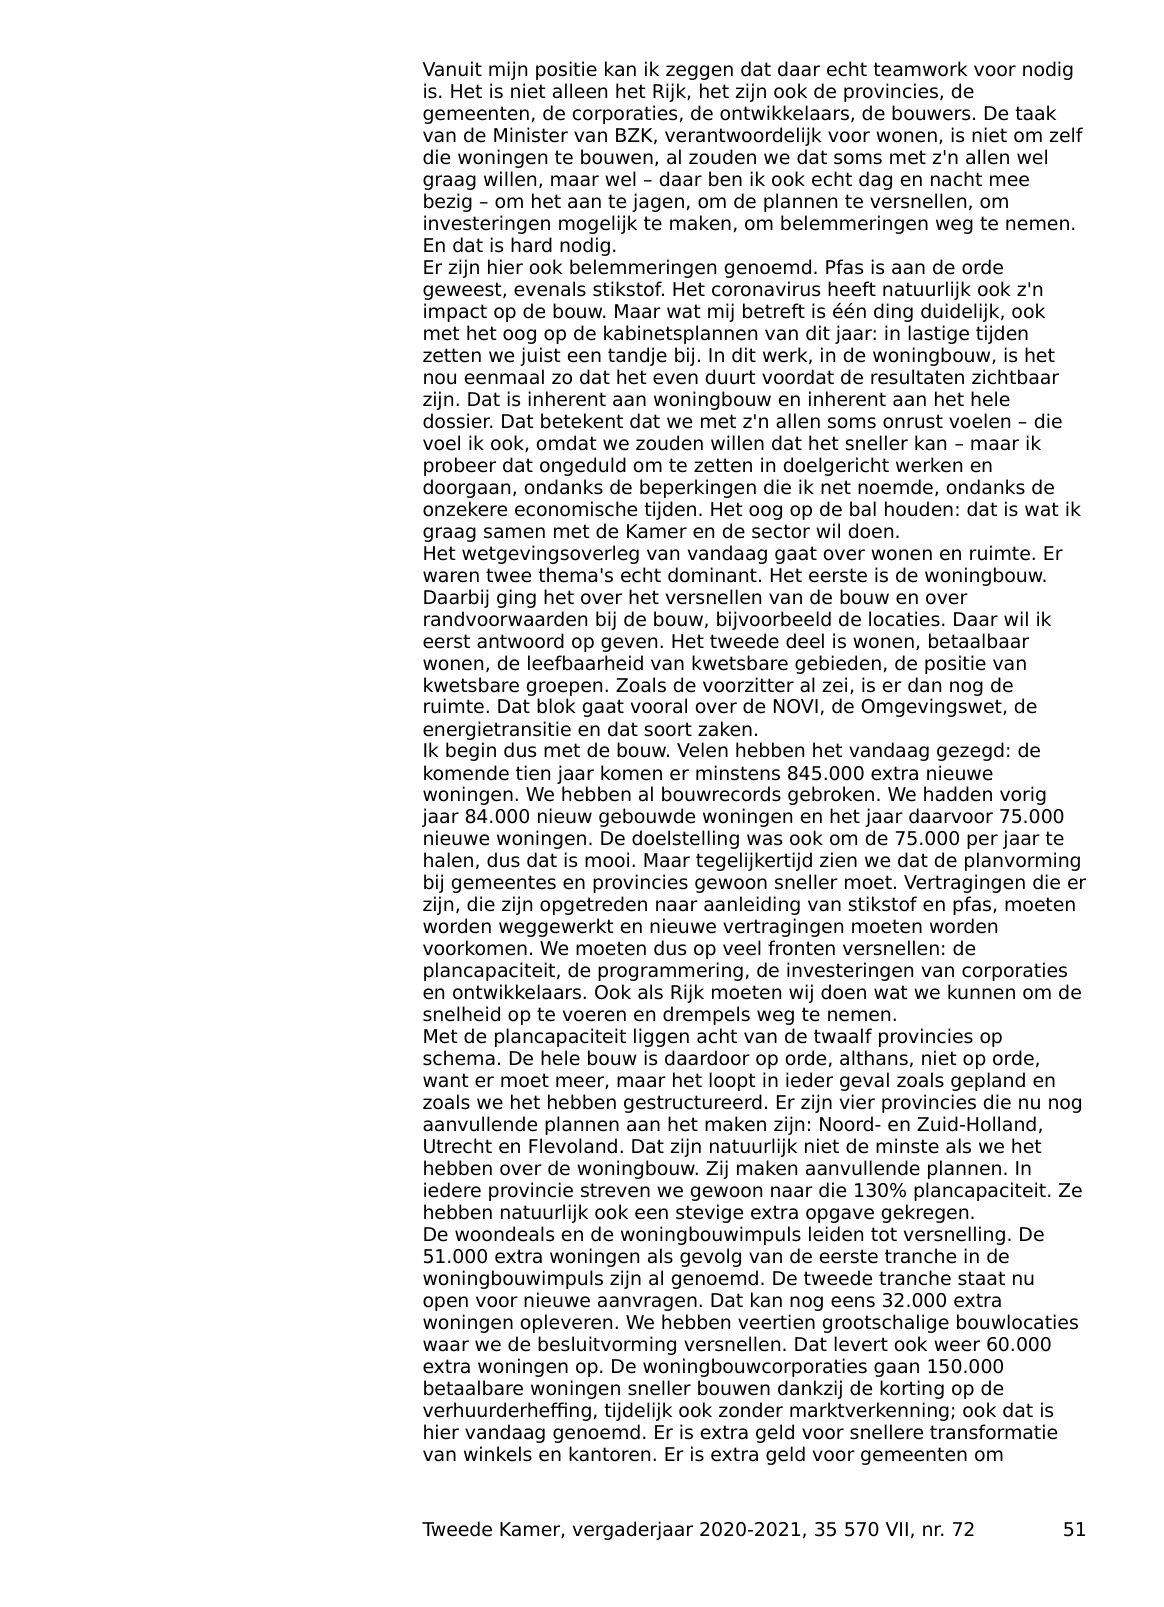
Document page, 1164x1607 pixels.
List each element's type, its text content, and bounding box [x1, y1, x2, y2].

text Ik begin dus met de bouw. Velen hebben het vandaag gezegd: de komende tien jaar komen er minstens 845.000 extra nieuwe woningen. We hebben al bouwrecords gebroken. We hadden vorig jaar 84.000 nieuw gebouwde woningen en het jaar daarvoor 75.000 nieuwe woningen. De doelstelling was ook om de 75.000 per jaar te halen, dus dat is mooi. Maar tegelijkertijd zien we dat de planvorming bij gemeentes en provincies gewoon sneller moet. Vertragingen die er zijn, die zijn opgetreden naar aanleiding van stikstof en pfas, moeten worden weggewerkt en nieuwe vertragingen moeten worden voorkomen. We moeten dus op veel fronten versnellen: de plancapaciteit, de programmering, de investeringen van corporaties en ontwikkelaars. Ook als Rijk moeten wij doen wat we kunnen om de snelheid op te voeren en drempels weg te nemen. [422, 740, 1087, 1026]
text Er zijn hier ook belemmeringen genoemd. Pfas is aan de orde geweest, evenals stikstof. Het coronavirus heeft natuurlijk ook z'n impact op de bouw. Maar wat mij betreft is één ding duidelijk, ook met het oog op de kabinetsplannen van dit jaar: in lastige tijden zetten we juist een tandje bij. In dit werk, in de woningbouw, is het nou eenmaal zo dat het even duurt voordat de resultaten zichtbaar zijn. Dat is inherent aan woningbouw en inherent aan het hele dossier. Dat betekent dat we met z'n allen soms onrust voelen – die voel ik ook, omdat we zouden willen dat het sneller kan – maar ik probeer dat ongeduld om te zetten in doelgericht werken en doorgaan, ondanks de beperkingen die ik net noemde, ondanks de onzekere economische tijden. Het oog op de bal houden: dat is wat ik graag samen met de Kamer en de sector wil doen. [422, 257, 1087, 543]
text Het wetgevingsoverleg van vandaag gaat over wonen en ruimte. Er waren twee thema's echt dominant. Het eerste is de woningbouw. Daarbij ging het over het versnellen van de bouw en over randvoorwaarden bij de bouw, bijvoorbeeld de locaties. Daar wil ik eerst antwoord op geven. Het tweede deel is wonen, betaalbaar wonen, de leefbaarheid van kwetsbare gebieden, de positie van kwetsbare groepen. Zoals de voorzitter al zei, is er dan nog de ruimte. Dat blok gaat vooral over de NOVI, de Omgevingswet, de energietransitie en dat soort zaken. [422, 543, 1087, 740]
text De woondeals en de woningbouwimpuls leiden tot versnelling. De 51.000 extra woningen als gevolg van de eerste tranche in de woningbouwimpuls zijn al genoemd. De tweede tranche staat nu open voor nieuwe aanvragen. Dat kan nog eens 32.000 extra woningen opleveren. We hebben veertien grootschalige bouwlocaties waar we de besluitvorming versnellen. Dat levert ook weer 60.000 extra woningen op. De woningbouwcorporaties gaan 150.000 betaalbare woningen sneller bouwen dankzij de korting op de verhuurderheffing, tijdelijk ook zonder marktverkenning; ook dat is hier vandaag genoemd. Er is extra geld voor snellere transformatie van winkels en kantoren. Er is extra geld voor gemeenten om [422, 1224, 1087, 1466]
text Vanuit mijn positie kan ik zeggen dat daar echt teamwork voor nodig is. Het is niet alleen het Rijk, het zijn ook de provincies, de gemeenten, de corporaties, de ontwikkelaars, de bouwers. De taak van de Minister van BZK, verantwoordelijk voor wonen, is niet om zelf die woningen te bouwen, al zouden we dat soms met z'n allen wel graag willen, maar wel – daar ben ik ook echt dag en nacht mee bezig – om het aan te jagen, om de plannen te versnellen, om investeringen mogelijk te maken, om belemmeringen weg te nemen. En dat is hard nodig. [422, 59, 1087, 257]
text Met de plancapaciteit liggen acht van de twaalf provincies op schema. De hele bouw is daardoor op orde, althans, niet op orde, want er moet meer, maar het loopt in ieder geval zoals gepland en zoals we het hebben gestructureerd. Er zijn vier provincies die nu nog aanvullende plannen aan het maken zijn: Noord- en Zuid-Holland, Utrecht en Flevoland. Dat zijn natuurlijk niet de minste als we het hebben over de woningbouw. Zij maken aanvullende plannen. In iedere provincie streven we gewoon naar die 130% plancapaciteit. Ze hebben natuurlijk ook een stevige extra opgave gekregen. [422, 1026, 1087, 1224]
